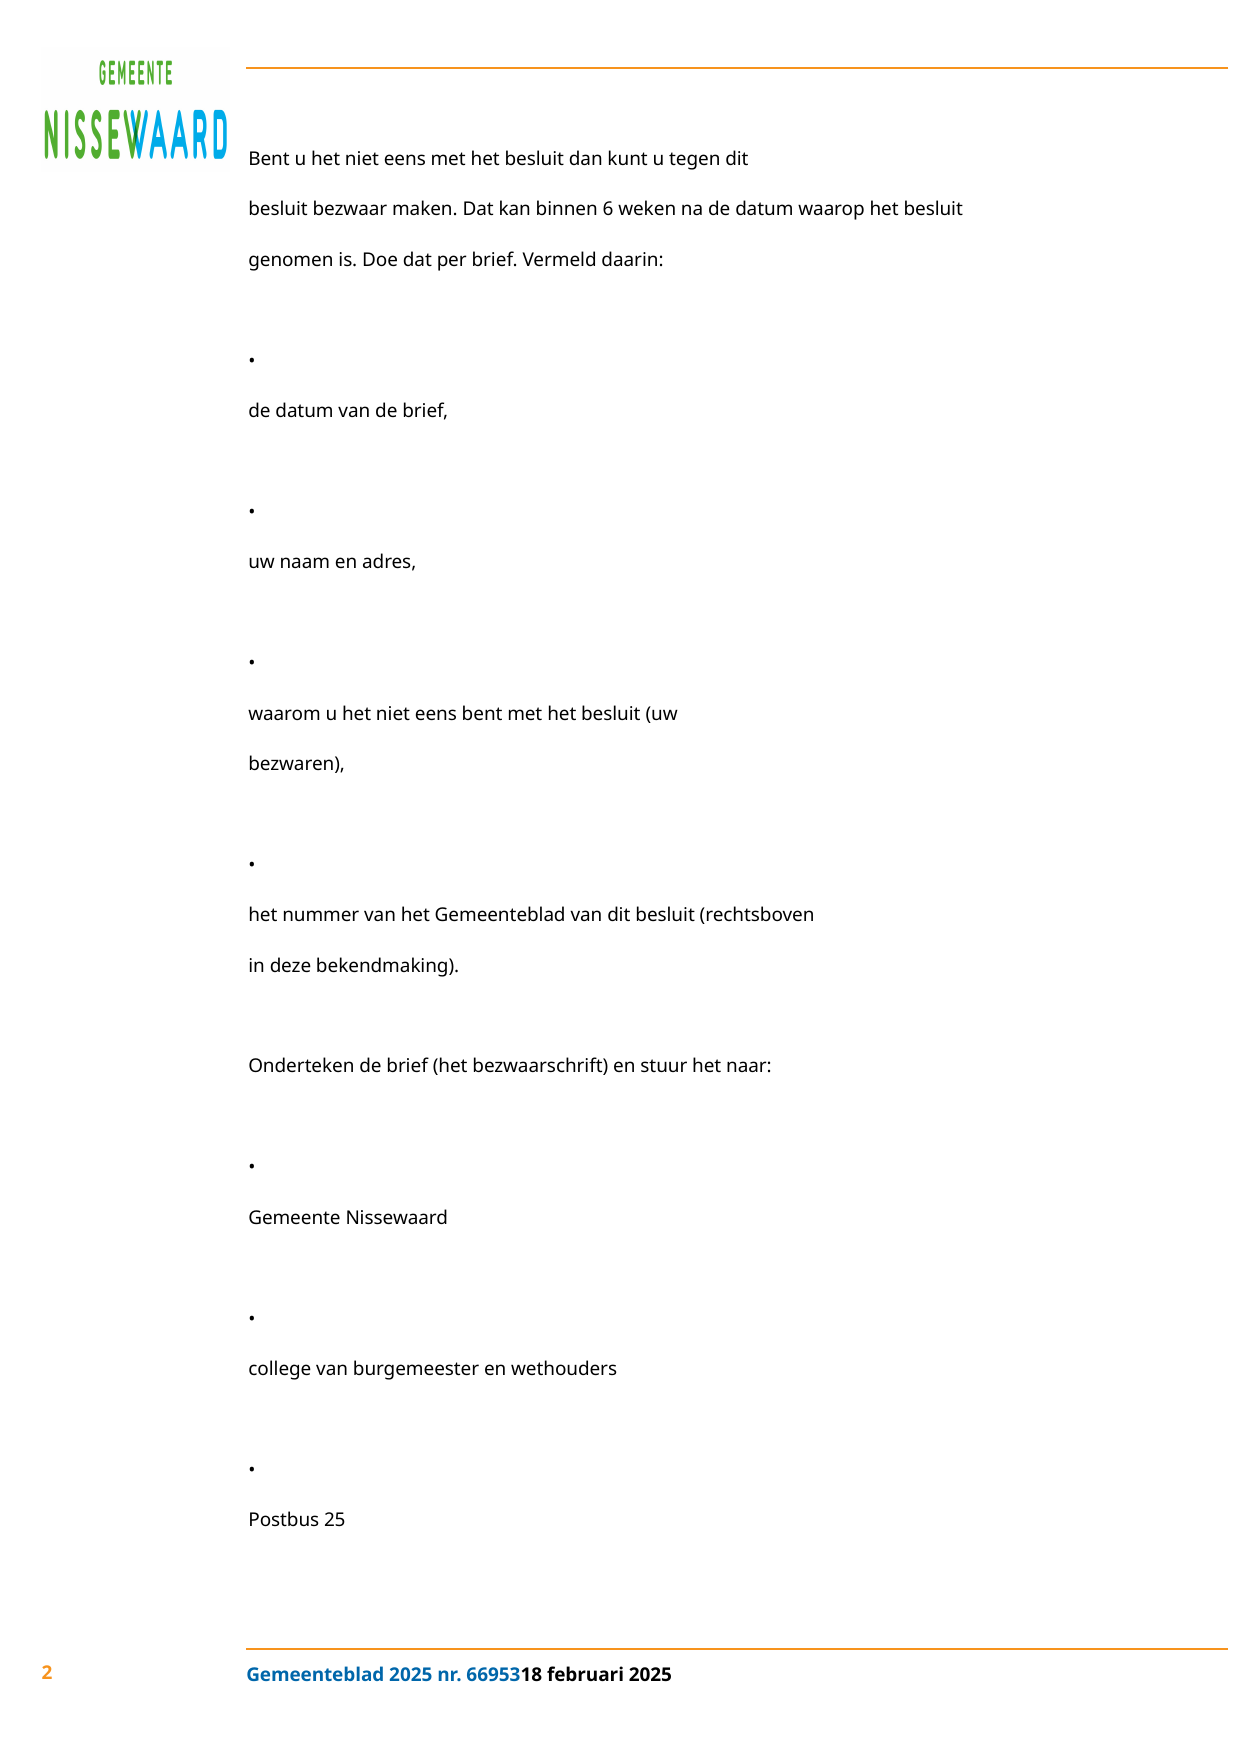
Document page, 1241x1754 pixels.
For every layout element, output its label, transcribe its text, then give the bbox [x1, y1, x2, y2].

text • [248, 498, 1152, 524]
text • [248, 1456, 1152, 1482]
text bezwaren), [248, 750, 1152, 776]
text besluit bezwaar maken. Dat kan binnen 6 weken na de datum waarop het besluit [248, 196, 1152, 221]
text Bent u het niet eens met het besluit dan kunt u tegen dit [248, 145, 1152, 171]
text Onderteken de brief (het bezwaarschrift) en stuur het naar: [248, 1053, 1152, 1078]
text • [248, 649, 1152, 675]
text • [248, 851, 1152, 877]
text • [248, 1153, 1152, 1179]
text Postbus 25 [248, 1506, 1152, 1532]
text de datum van de brief, [248, 397, 1152, 423]
text • [248, 1305, 1152, 1331]
text in deze bekendmaking). [248, 952, 1152, 978]
text Gemeente Nissewaard [248, 1204, 1152, 1230]
text • [248, 347, 1152, 373]
picture [41, 47, 231, 172]
text genomen is. Doe dat per brief. Vermeld daarin: [248, 246, 1152, 272]
text college van burgemeester en wethouders [248, 1355, 1152, 1381]
text het nummer van het Gemeenteblad van dit besluit (rechtsboven [248, 901, 1152, 927]
text uw naam en adres, [248, 548, 1152, 574]
text waarom u het niet eens bent met het besluit (uw [248, 700, 1152, 726]
